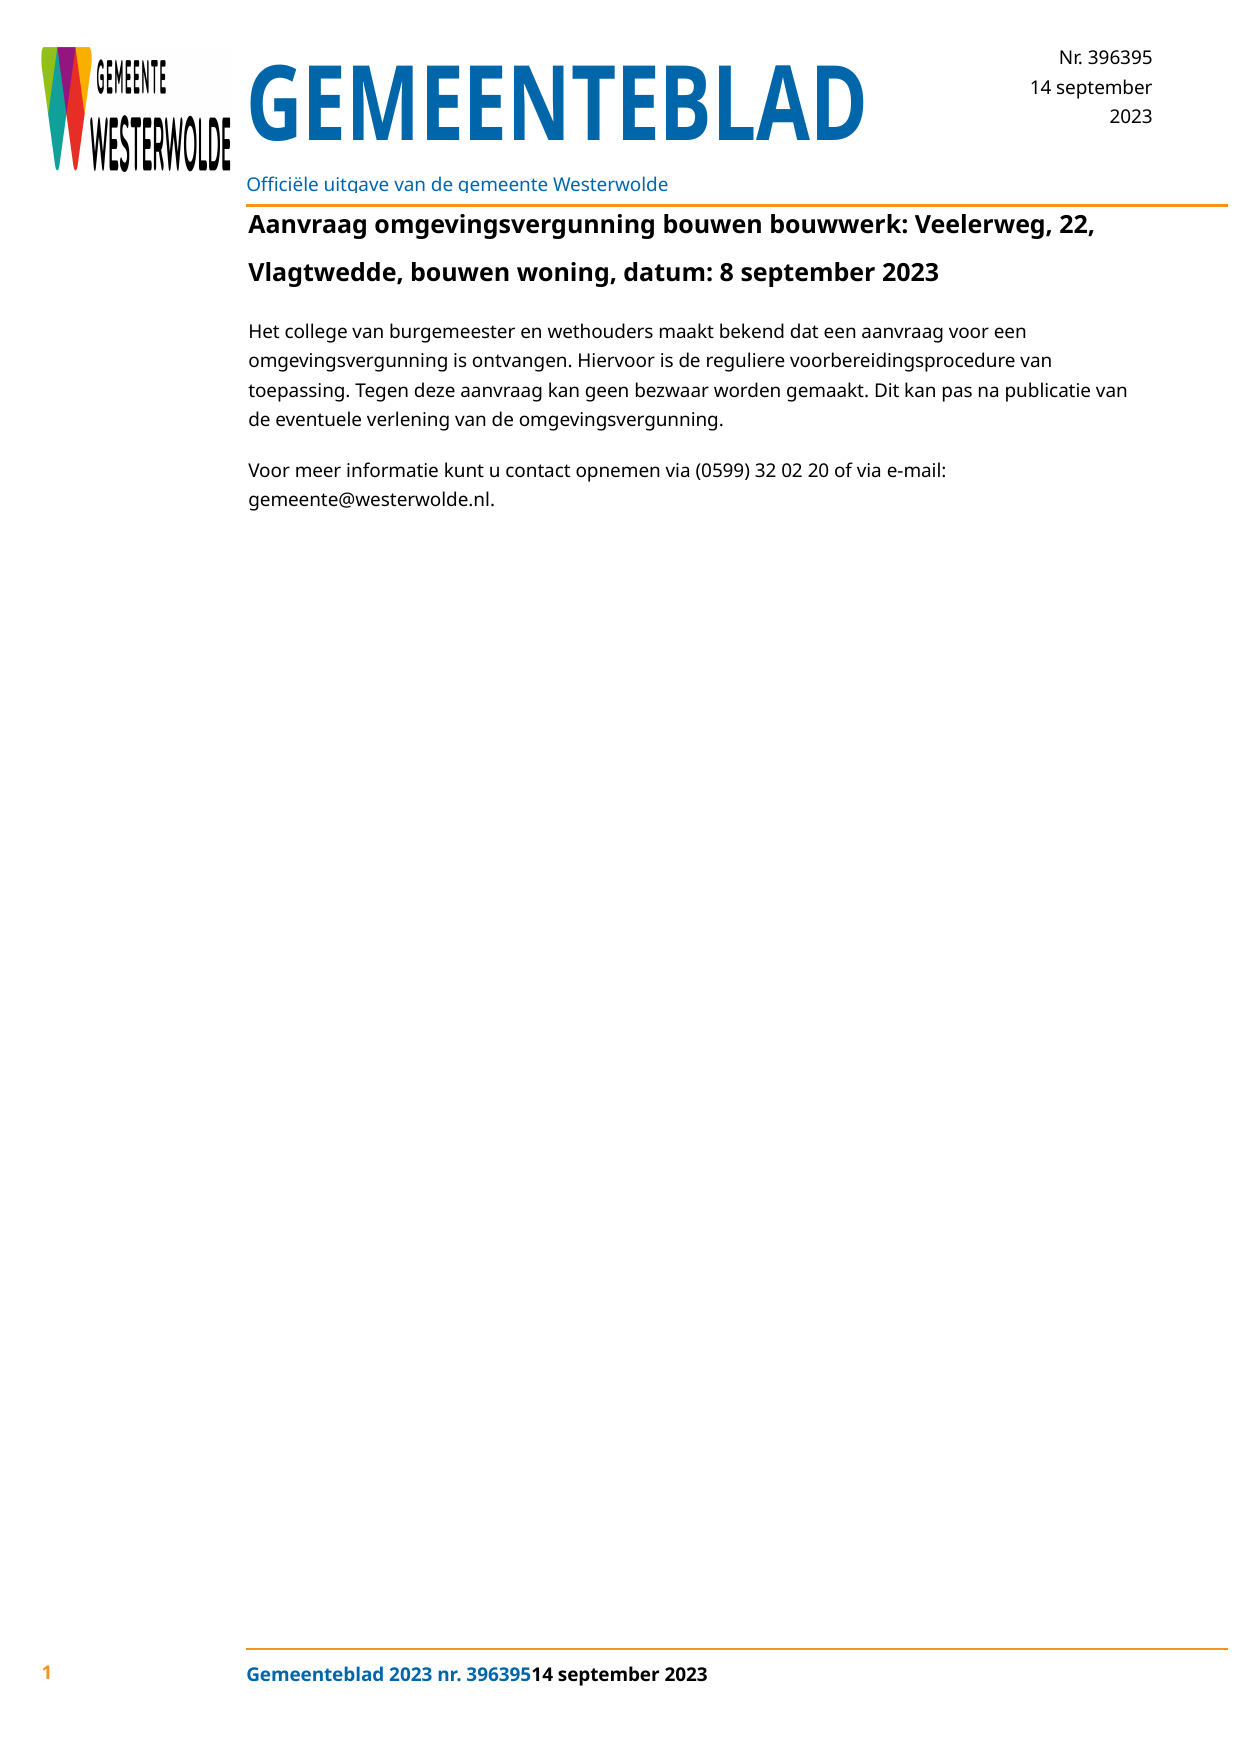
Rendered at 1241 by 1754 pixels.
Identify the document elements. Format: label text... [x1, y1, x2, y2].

text Het college van burgemeester en wethouders maakt bekend dat een aanvraag voor een omgevingsvergunning is ontvangen. Hiervoor is de reguliere voorbereidingsprocedure van toepassing. Tegen deze aanvraag kan geen bezwaar worden gemaakt. Dit kan pas na publicatie van de eventuele verlening van de omgevingsvergunning. [248, 318, 1152, 432]
text Voor meer informatie kunt u contact opnemen via (0599) 32 02 20 of via e-mail: gemeente@westerwolde.nl. [248, 457, 1152, 512]
text Aanvraag omgevingsvergunning bouwen bouwwerk: Veelerweg, 22, Vlagtwedde, bouwen woning, datum: 8 september 2023 [248, 207, 1152, 288]
picture [41, 47, 231, 172]
